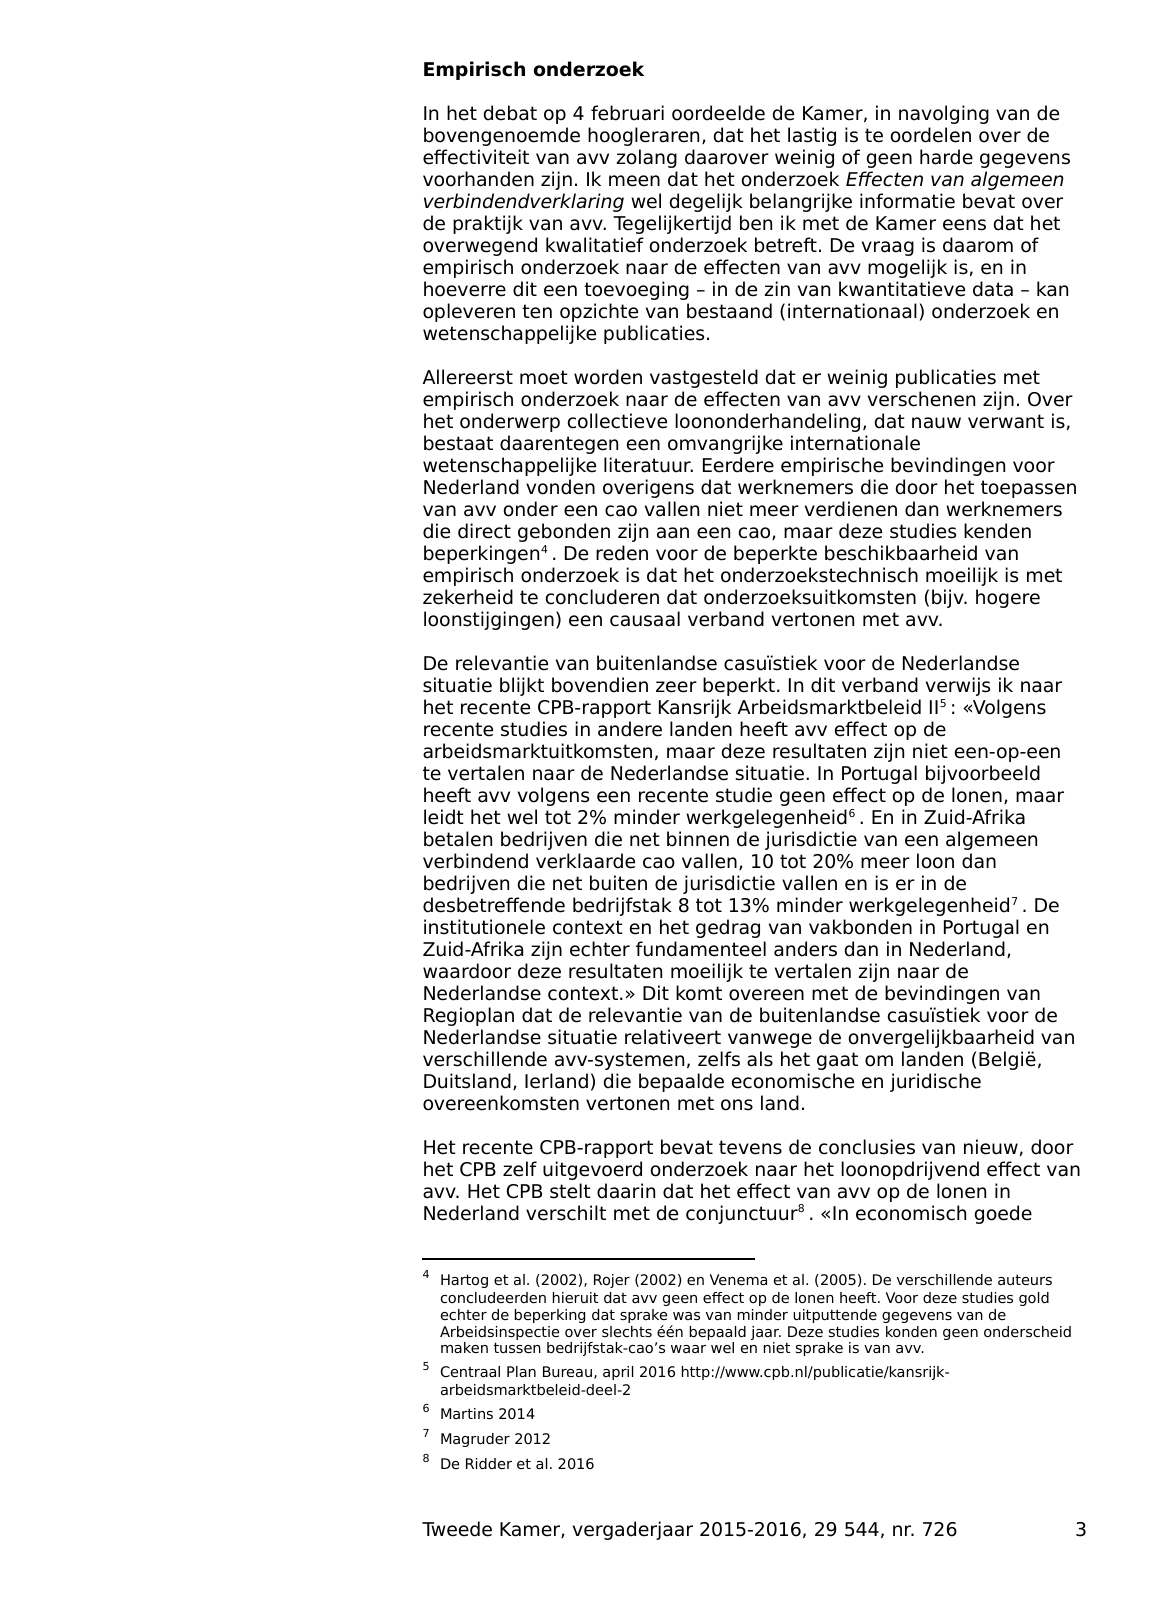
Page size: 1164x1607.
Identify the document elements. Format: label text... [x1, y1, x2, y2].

text De relevantie van buitenlandse casuïstiek voor de Nederlandse situatie blijkt bovendien zeer beperkt. In dit verband verwijs ik naar het recente CPB-rapport Kansrijk Arbeidsmarktbeleid II: «Volgens recente studies in andere landen heeft avv effect op de arbeidsmarktuitkomsten, maar deze resultaten zijn niet een-op-een te vertalen naar de Nederlandse situatie. In Portugal bijvoorbeeld heeft avv volgens een recente studie geen effect op de lonen, maar leidt het wel tot 2% minder werkgelegenheid. En in Zuid-Afrika betalen bedrijven die net binnen de jurisdictie van een algemeen verbindend verklaarde cao vallen, 10 tot 20% meer loon dan bedrijven die net buiten de jurisdictie vallen en is er in de desbetreffende bedrijfstak 8 tot 13% minder werkgelegenheid. De institutionele context en het gedrag van vakbonden in Portugal en Zuid-Afrika zijn echter fundamenteel anders dan in Nederland, waardoor deze resultaten moeilijk te vertalen zijn naar de Nederlandse context.» Dit komt overeen met de bevindingen van Regioplan dat de relevantie van de buitenlandse casuïstiek voor de Nederlandse situatie relativeert vanwege de onvergelijkbaarheid van verschillende avv-systemen, zelfs als het gaat om landen (België, Duitsland, Ierland) die bepaalde economische en juridische overeenkomsten vertonen met ons land. [422, 653, 1087, 1115]
text Magruder 2012 [422, 1427, 1087, 1449]
text In het debat op 4 februari oordeelde de Kamer, in navolging van de bovengenoemde hoogleraren, dat het lastig is te oordelen over de effectiviteit van avv zolang daarover weinig of geen harde gegevens voorhanden zijn. Ik meen dat het onderzoek Effecten van algemeen verbindendverklaring wel degelijk belangrijke informatie bevat over de praktijk van avv. Tegelijkertijd ben ik met de Kamer eens dat het overwegend kwalitatief onderzoek betreft. De vraag is daarom of empirisch onderzoek naar de effecten van avv mogelijk is, en in hoeverre dit een toevoeging – in de zin van kwantitatieve data – kan opleveren ten opzichte van bestaand (internationaal) onderzoek en wetenschappelijke publicaties. [422, 103, 1087, 345]
text Hartog et al. (2002), Rojer (2002) en Venema et al. (2005). De verschillende auteurs concludeerden hieruit dat avv geen effect op de lonen heeft. Voor deze studies gold echter de beperking dat sprake was van minder uitputtende gegevens van de Arbeidsinspectie over slechts één bepaald jaar. Deze studies konden geen onderscheid maken tussen bedrijfstak-cao’s waar wel en niet sprake is van avv. [422, 1268, 1087, 1357]
text Het recente CPB-rapport bevat tevens de conclusies van nieuw, door het CPB zelf uitgevoerd onderzoek naar het loonopdrijvend effect van avv. Het CPB stelt daarin dat het effect van avv op de lonen in Nederland verschilt met de conjunctuur. «In economisch goede [422, 1137, 1087, 1225]
text Centraal Plan Bureau, april 2016 http://www.cpb.nl/publicatie/kansrijk-arbeidsmarktbeleid-deel-2 [422, 1360, 1087, 1399]
text De Ridder et al. 2016 [422, 1452, 1087, 1474]
subtitle Empirisch onderzoek [422, 59, 1087, 81]
text Allereerst moet worden vastgesteld dat er weinig publicaties met empirisch onderzoek naar de effecten van avv verschenen zijn. Over het onderwerp collectieve loononderhandeling, dat nauw verwant is, bestaat daarentegen een omvangrijke internationale wetenschappelijke literatuur. Eerdere empirische bevindingen voor Nederland vonden overigens dat werknemers die door het toepassen van avv onder een cao vallen niet meer verdienen dan werknemers die direct gebonden zijn aan een cao, maar deze studies kenden beperkingen. De reden voor de beperkte beschikbaarheid van empirisch onderzoek is dat het onderzoekstechnisch moeilijk is met zekerheid te concluderen dat onderzoeksuitkomsten (bijv. hogere loonstijgingen) een causaal verband vertonen met avv. [422, 367, 1087, 631]
text Martins 2014 [422, 1402, 1087, 1424]
